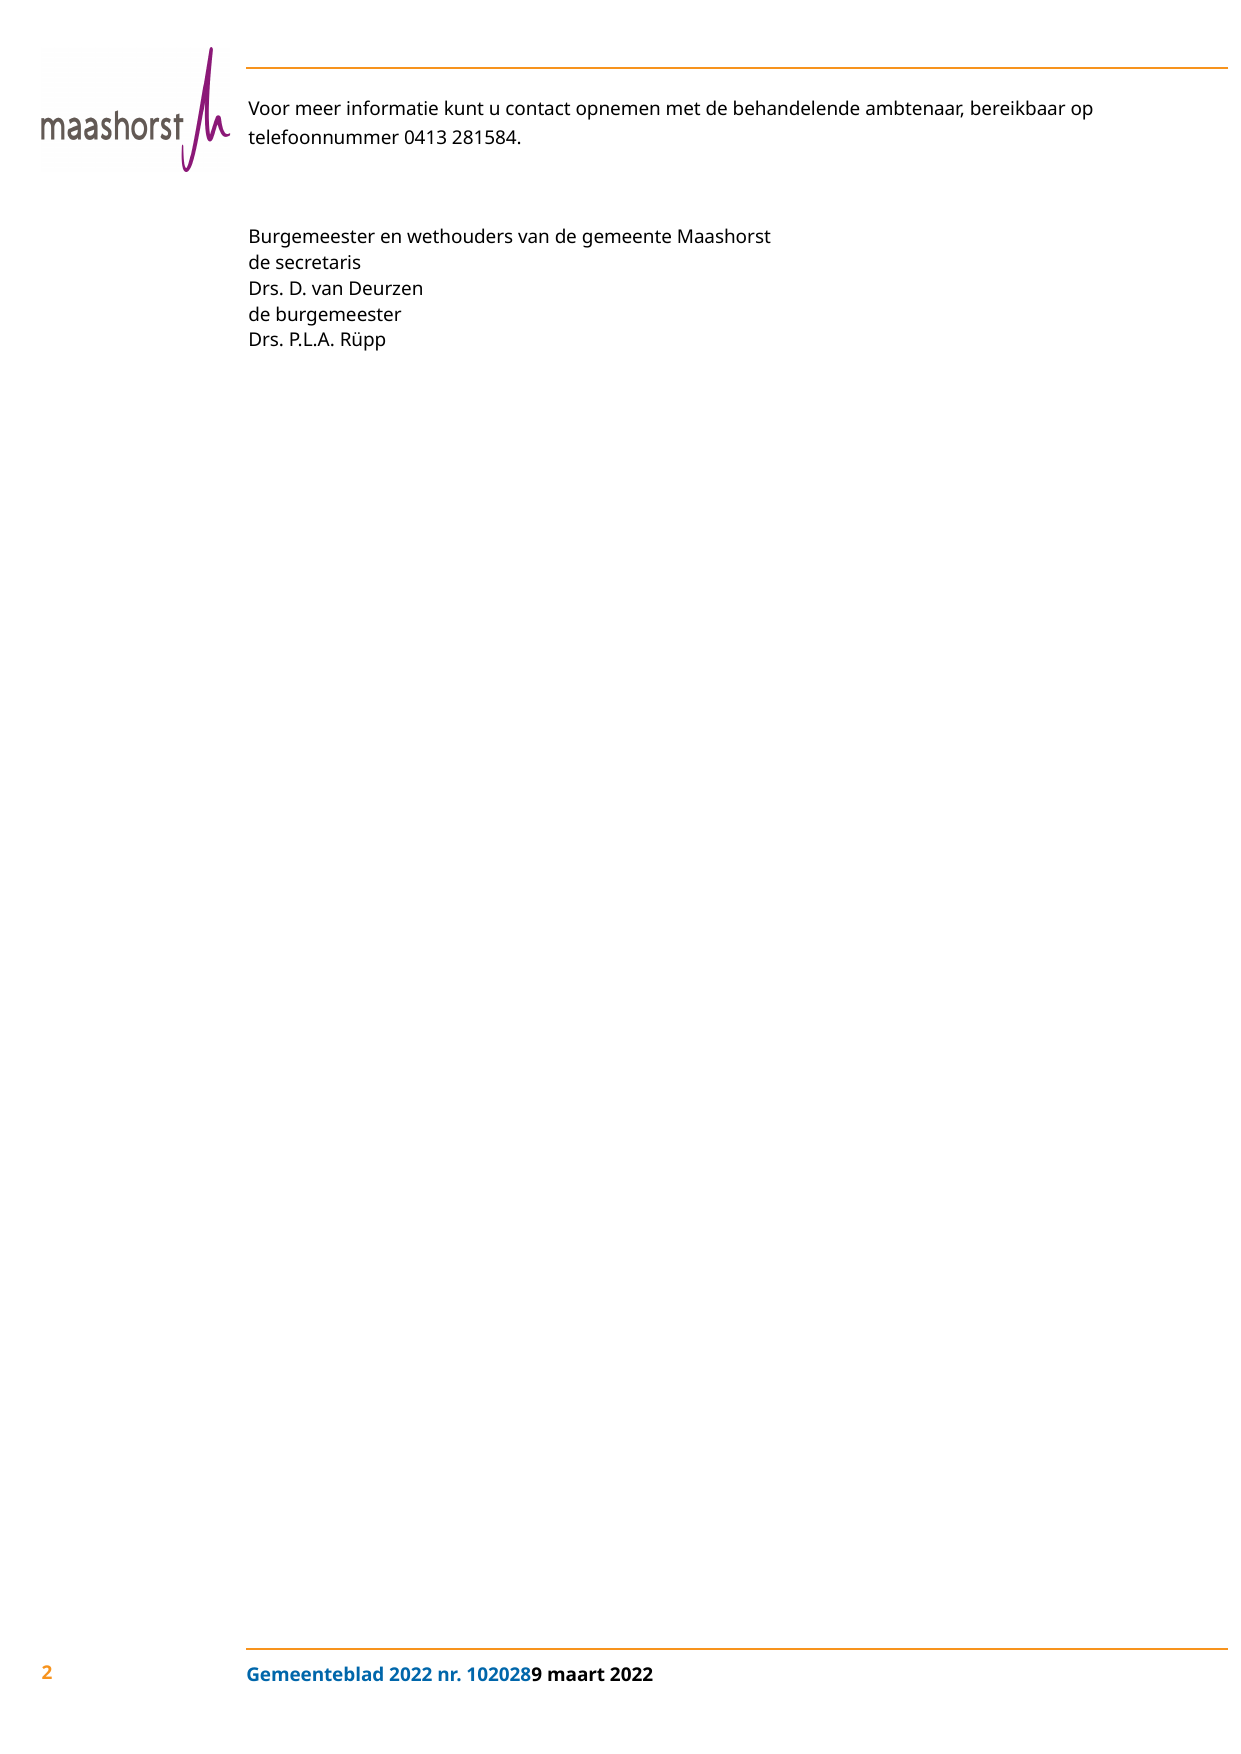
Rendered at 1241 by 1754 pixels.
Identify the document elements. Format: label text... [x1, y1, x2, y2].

text Voor meer informatie kunt u contact opnemen met de behandelende ambtenaar, bereikbaar op telefoonnummer 0413 281584. [248, 95, 1152, 150]
text de burgemeester [248, 301, 1152, 327]
picture [41, 47, 231, 172]
text Drs. D. van Deurzen [248, 275, 1152, 301]
text de secretaris [248, 249, 1152, 275]
text Drs. P.L.A. Rüpp [248, 327, 1152, 352]
text Burgemeester en wethouders van de gemeente Maashorst [248, 224, 1152, 249]
